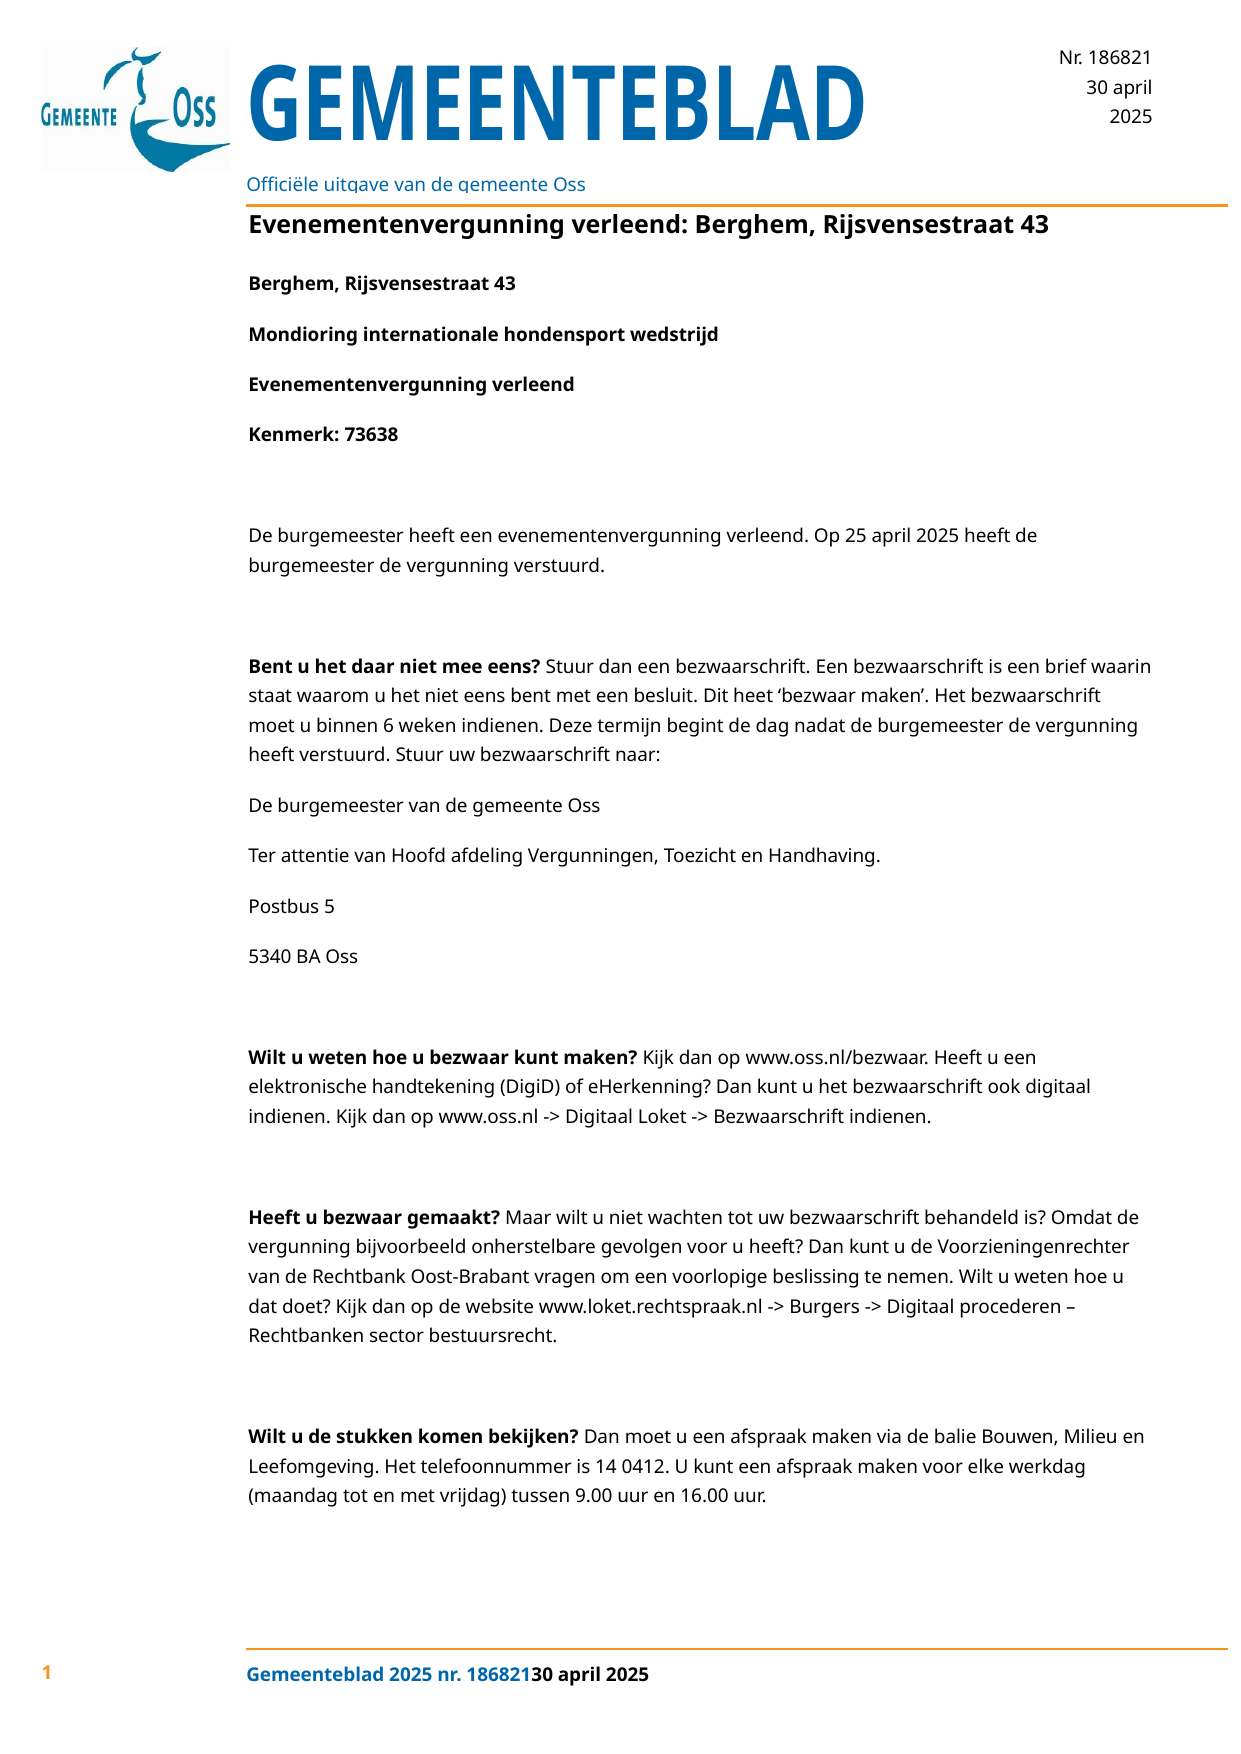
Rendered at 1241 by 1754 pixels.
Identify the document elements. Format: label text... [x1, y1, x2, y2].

text Kenmerk: 73638 [248, 422, 1152, 447]
text Heeft u bezwaar gemaakt? Maar wilt u niet wachten tot uw bezwaarschrift behandeld is? Omdat de vergunning bijvoorbeeld onherstelbare gevolgen voor u heeft? Dan kunt u de Voorzieningenrechter van de Rechtbank Oost-Brabant vragen om een voorlopige beslissing te nemen. Wilt u weten hoe u dat doet? Kijk dan op de website www.loket.rechtspraak.nl -> Burgers -> Digitaal procederen – Rechtbanken sector bestuursrecht. [248, 1204, 1152, 1348]
text Berghem, Rijsvensestraat 43 [248, 270, 1152, 296]
text Wilt u weten hoe u bezwaar kunt maken? Kijk dan op www.oss.nl/bezwaar. Heeft u een elektronische handtekening (DigiD) of eHerkenning? Dan kunt u het bezwaarschrift ook digitaal indienen. Kijk dan op www.oss.nl -> Digitaal Loket -> Bezwaarschrift indienen. [248, 1044, 1152, 1129]
text 5340 BA Oss [248, 943, 1152, 969]
text Evenementenvergunning verleend: Berghem, Rijsvensestraat 43 [248, 207, 1152, 241]
picture [41, 47, 231, 172]
text Wilt u de stukken komen bekijken? Dan moet u een afspraak maken via de balie Bouwen, Milieu en Leefomgeving. Het telefoonnummer is 14 0412. U kunt een afspraak maken voor elke werkdag (maandag tot en met vrijdag) tussen 9.00 uur en 16.00 uur. [248, 1423, 1152, 1508]
text Postbus 5 [248, 893, 1152, 918]
text Mondioring internationale hondensport wedstrijd [248, 321, 1152, 346]
text Bent u het daar niet mee eens? Stuur dan een bezwaarschrift. Een bezwaarschrift is een brief waarin staat waarom u het niet eens bent met een besluit. Dit heet ‘bezwaar maken’. Het bezwaarschrift moet u binnen 6 weken indienen. Deze termijn begint de dag nadat de burgemeester de vergunning heeft verstuurd. Stuur uw bezwaarschrift naar: [248, 653, 1152, 767]
text Ter attentie van Hoofd afdeling Vergunningen, Toezicht en Handhaving. [248, 842, 1152, 868]
text De burgemeester van de gemeente Oss [248, 792, 1152, 818]
text De burgemeester heeft een evenementenvergunning verleend. Op 25 april 2025 heeft de burgemeester de vergunning verstuurd. [248, 522, 1152, 578]
text Evenementenvergunning verleend [248, 371, 1152, 397]
